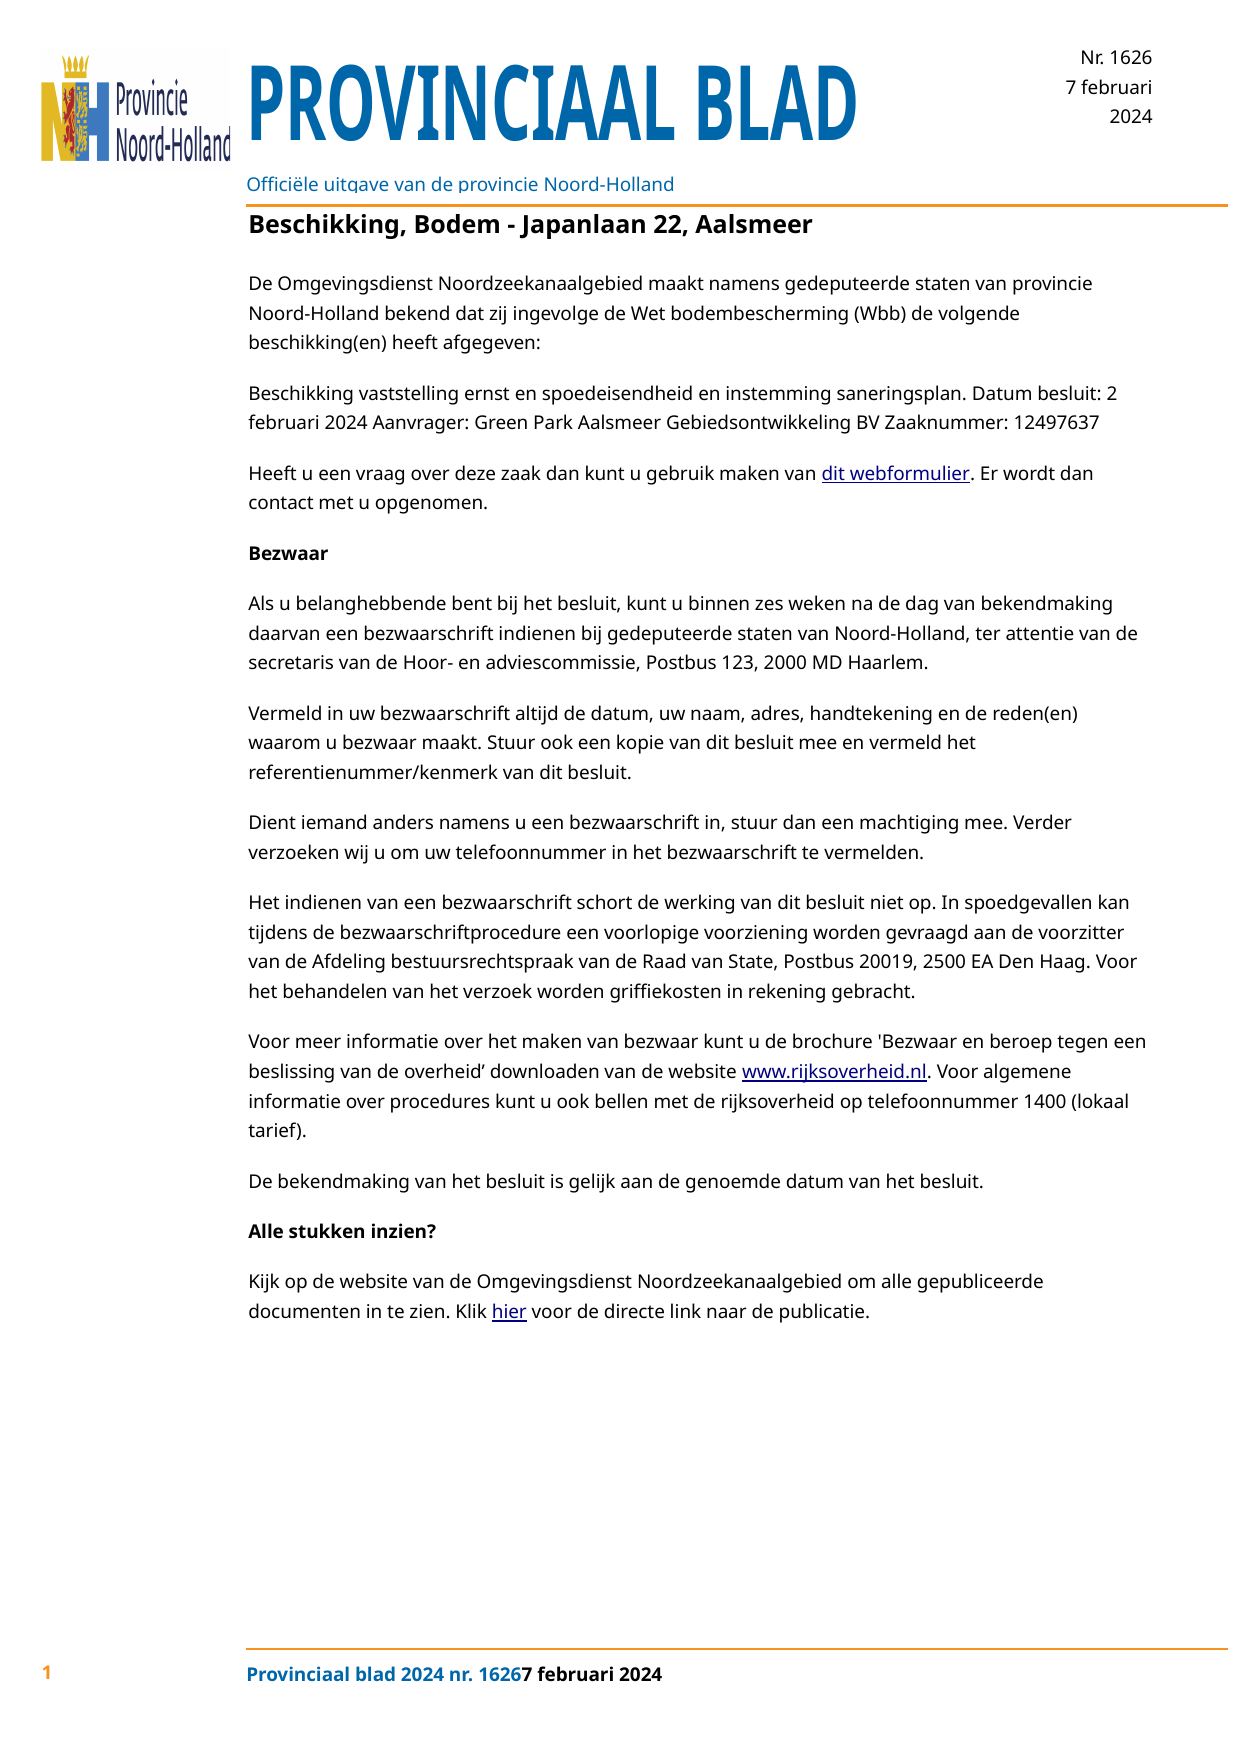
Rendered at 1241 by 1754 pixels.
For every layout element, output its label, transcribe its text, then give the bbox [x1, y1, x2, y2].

text Beschikking vaststelling ernst en spoedeisendheid en instemming saneringsplan. Datum besluit: 2 februari 2024 Aanvrager: Green Park Aalsmeer Gebiedsontwikkeling BV Zaaknummer: 12497637 [248, 380, 1152, 435]
text De bekendmaking van het besluit is gelijk aan de genoemde datum van het besluit. [248, 1168, 1152, 1193]
text Alle stukken inzien? [248, 1218, 1152, 1244]
text Heeft u een vraag over deze zaak dan kunt u gebruik maken van dit webformulier. Er wordt dan contact met u opgenomen. [248, 460, 1152, 515]
text De Omgevingsdienst Noordzeekanaalgebied maakt namens gedeputeerde staten van provincie Noord-Holland bekend dat zij ingevolge de Wet bodembescherming (Wbb) de volgende beschikking(en) heeft afgegeven: [248, 270, 1152, 355]
text Dient iemand anders namens u een bezwaarschrift in, stuur dan een machtiging mee. Verder verzoeken wij u om uw telefoonnummer in het bezwaarschrift te vermelden. [248, 809, 1152, 865]
text Het indienen van een bezwaarschrift schort de werking van dit besluit niet op. In spoedgevallen kan tijdens de bezwaarschriftprocedure een voorlopige voorziening worden gevraagd aan de voorzitter van de Afdeling bestuursrechtspraak van de Raad van State, Postbus 20019, 2500 EA Den Haag. Voor het behandelen van het verzoek worden griffiekosten in rekening gebracht. [248, 889, 1152, 1004]
text Beschikking, Bodem - Japanlaan 22, Aalsmeer [248, 207, 1152, 241]
text Kijk op de website van de Omgevingsdienst Noordzeekanaalgebied om alle gepubliceerde documenten in te zien. Klik hier voor de directe link naar de publicatie. [248, 1269, 1152, 1324]
text Voor meer informatie over het maken van bezwaar kunt u de brochure 'Bezwaar en beroep tegen een beslissing van de overheid’ downloaden van de website www.rijksoverheid.nl. Voor algemene informatie over procedures kunt u ook bellen met de rijksoverheid op telefoonnummer 1400 (lokaal tarief). [248, 1029, 1152, 1143]
text Bezwaar [248, 540, 1152, 566]
text Vermeld in uw bezwaarschrift altijd de datum, uw naam, adres, handtekening en de reden(en) waarom u bezwaar maakt. Stuur ook een kopie van dit besluit mee en vermeld het referentienummer/kenmerk van dit besluit. [248, 700, 1152, 785]
picture [41, 47, 231, 172]
text Als u belanghebbende bent bij het besluit, kunt u binnen zes weken na de dag van bekendmaking daarvan een bezwaarschrift indienen bij gedeputeerde staten van Noord-Holland, ter attentie van de secretaris van de Hoor- en adviescommissie, Postbus 123, 2000 MD Haarlem. [248, 590, 1152, 675]
